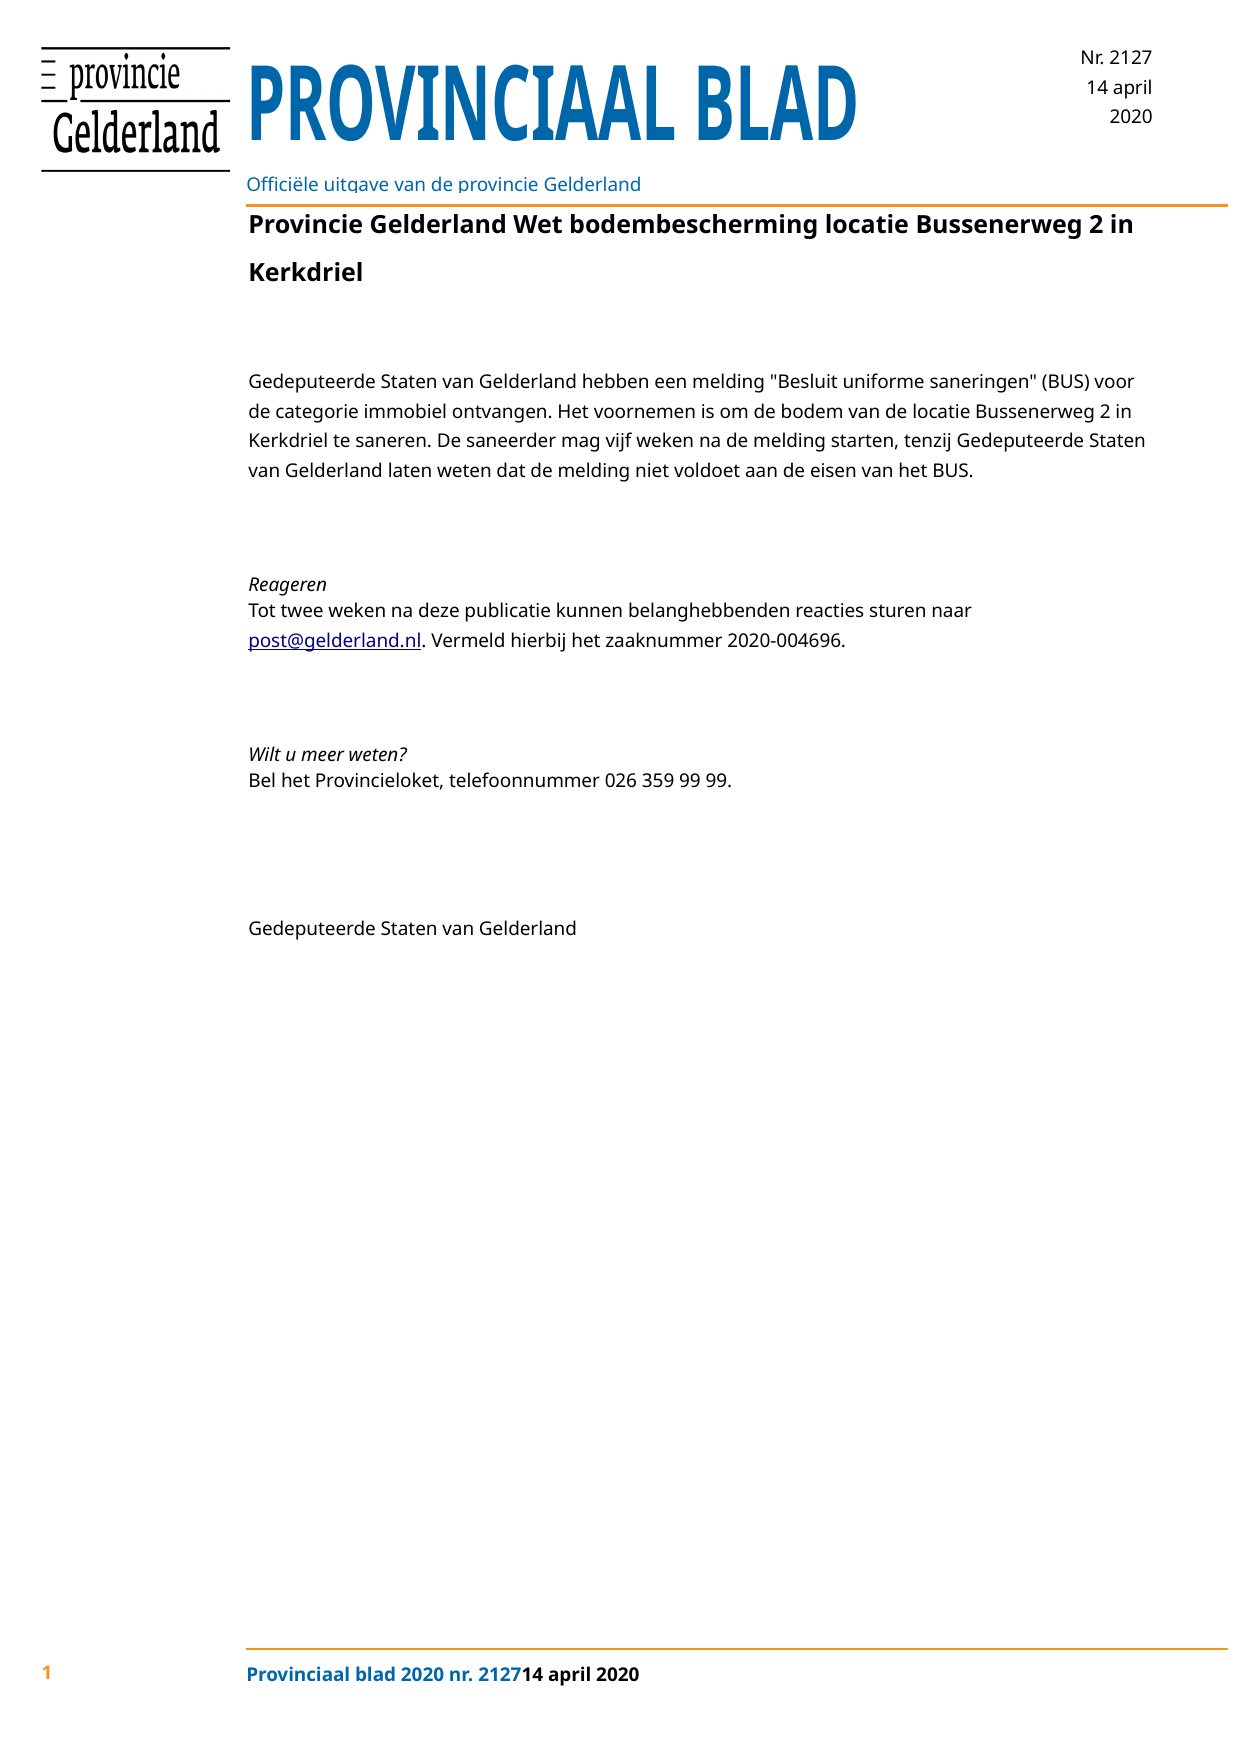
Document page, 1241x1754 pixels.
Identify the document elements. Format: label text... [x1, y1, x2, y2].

text Wilt u meer weten? [248, 741, 1152, 767]
text Tot twee weken na deze publicatie kunnen belanghebbenden reacties sturen naar post@gelderland.nl. Vermeld hierbij het zaaknummer 2020-004696. [248, 597, 1152, 652]
text Bel het Provincieloket, telefoonnummer 026 359 99 99. [248, 767, 1152, 793]
text Gedeputeerde Staten van Gelderland hebben een melding "Besluit uniforme saneringen" (BUS) voor de categorie immobiel ontvangen. Het voornemen is om de bodem van de locatie Bussenerweg 2 in Kerkdriel te saneren. De saneerder mag vijf weken na de melding starten, tenzij Gedeputeerde Staten van Gelderland laten weten dat de melding niet voldoet aan de eisen van het BUS. [248, 368, 1152, 483]
text Reageren [248, 571, 1152, 597]
text Gedeputeerde Staten van Gelderland [248, 916, 1152, 941]
picture [41, 47, 231, 172]
text Provincie Gelderland Wet bodembescherming locatie Bussenerweg 2 in Kerkdriel [248, 207, 1152, 288]
